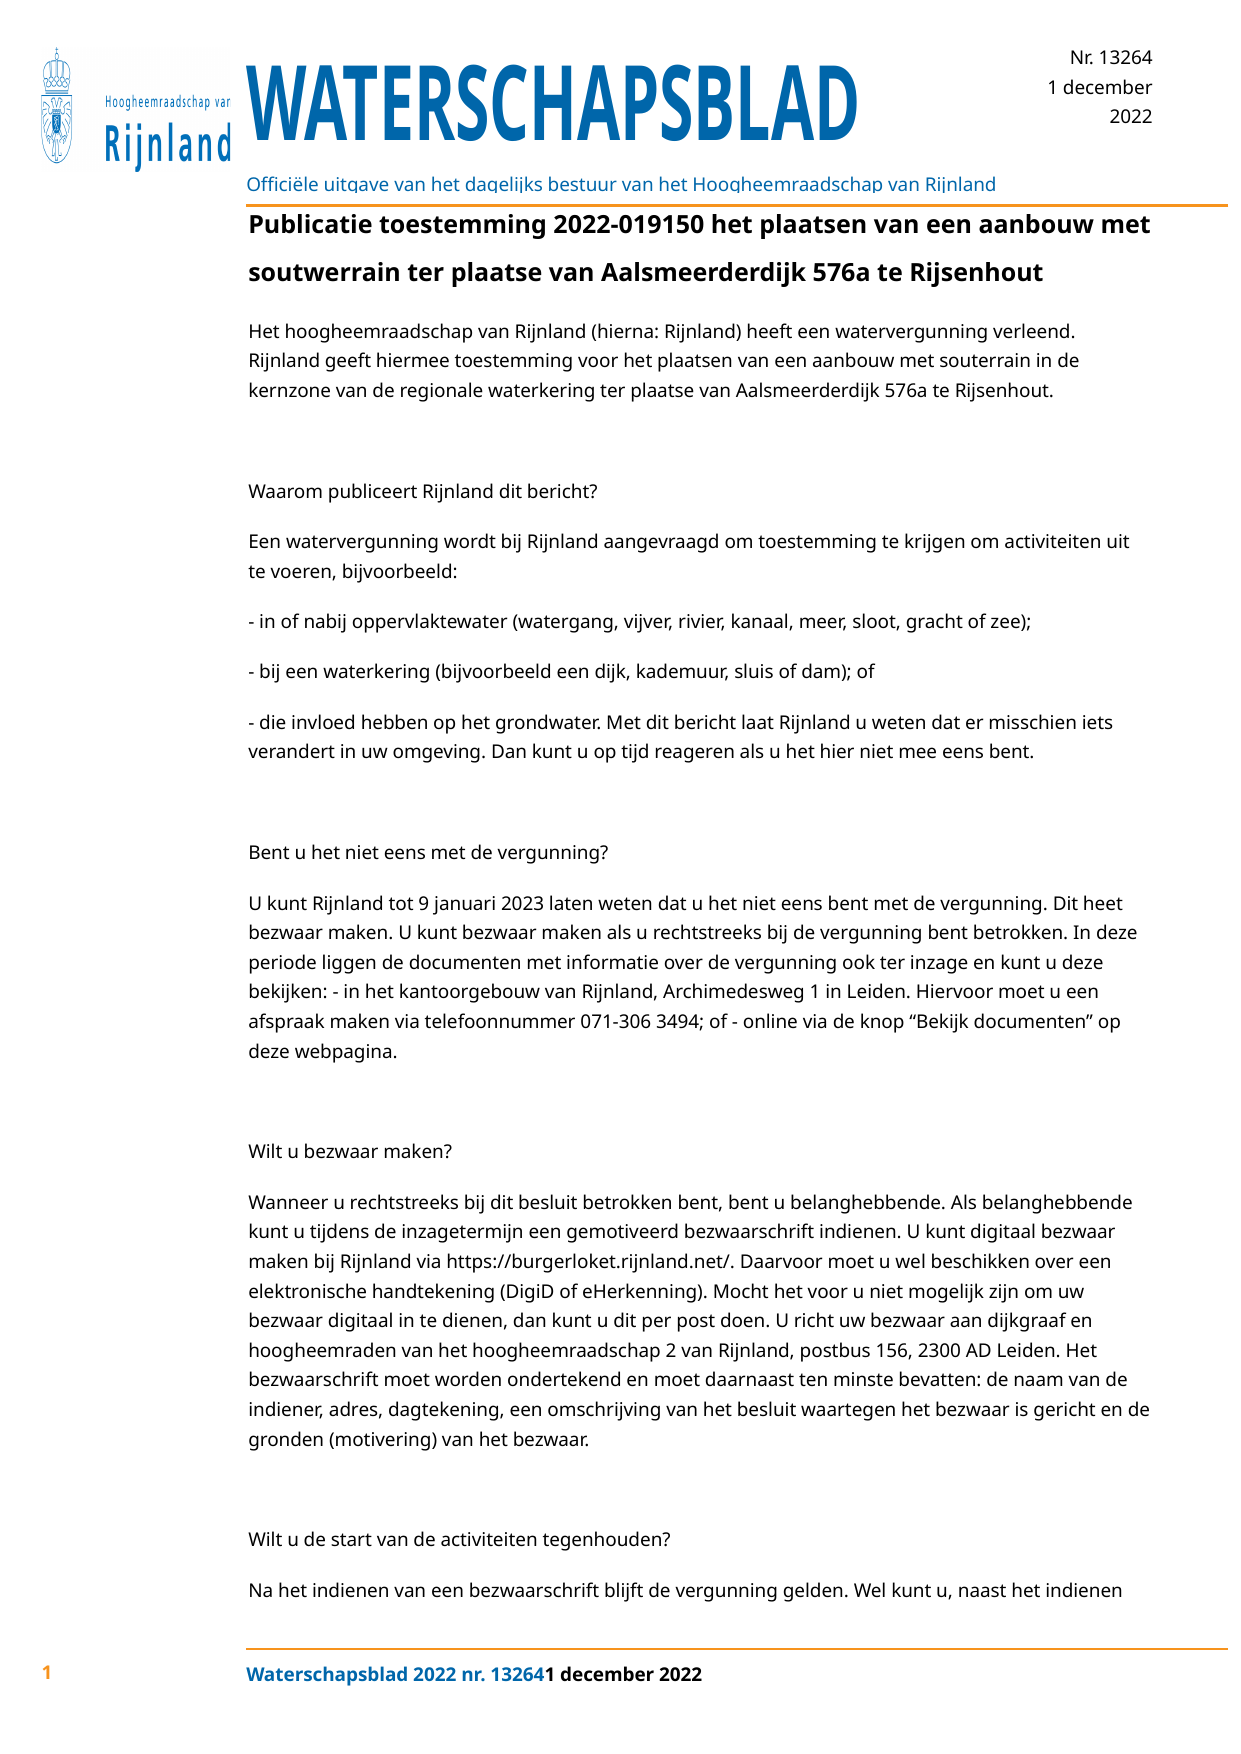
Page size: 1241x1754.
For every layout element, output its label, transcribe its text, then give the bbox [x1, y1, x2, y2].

text Na het indienen van een bezwaarschrift blijft de vergunning gelden. Wel kunt u, naast het indienen [248, 1577, 1152, 1603]
text Het hoogheemraadschap van Rijnland (hierna: Rijnland) heeft een watervergunning verleend. Rijnland geeft hiermee toestemming voor het plaatsen van een aanbouw met souterrain in de kernzone van de regionale waterkering ter plaatse van Aalsmeerderdijk 576a te Rijsenhout. [248, 318, 1152, 403]
text - die invloed hebben op het grondwater. Met dit bericht laat Rijnland u weten dat er misschien iets verandert in uw omgeving. Dan kunt u op tijd reageren als u het hier niet mee eens bent. [248, 709, 1152, 764]
text Een watervergunning wordt bij Rijnland aangevraagd om toestemming te krijgen om activiteiten uit te voeren, bijvoorbeeld: [248, 528, 1152, 584]
text - in of nabij oppervlaktewater (watergang, vijver, rivier, kanaal, meer, sloot, gracht of zee); [248, 608, 1152, 634]
picture [41, 47, 231, 172]
text Wilt u bezwaar maken? [248, 1139, 1152, 1164]
text - bij een waterkering (bijvoorbeeld een dijk, kademuur, sluis of dam); of [248, 659, 1152, 684]
text Wilt u de start van de activiteiten tegenhouden? [248, 1527, 1152, 1552]
text Publicatie toestemming 2022-019150 het plaatsen van een aanbouw met soutwerrain ter plaatse van Aalsmeerderdijk 576a te Rijsenhout [248, 207, 1152, 288]
text Waarom publiceert Rijnland dit bericht? [248, 478, 1152, 504]
text U kunt Rijnland tot 9 januari 2023 laten weten dat u het niet eens bent met de vergunning. Dit heet bezwaar maken. U kunt bezwaar maken als u rechtstreeks bij de vergunning bent betrokken. In deze periode liggen de documenten met informatie over de vergunning ook ter inzage en kunt u deze bekijken: - in het kantoorgebouw van Rijnland, Archimedesweg 1 in Leiden. Hiervoor moet u een afspraak maken via telefoonnummer 071-306 3494; of - online via de knop “Bekijk documenten” op deze webpagina. [248, 890, 1152, 1064]
text Wanneer u rechtstreeks bij dit besluit betrokken bent, bent u belanghebbende. Als belanghebbende kunt u tijdens de inzagetermijn een gemotiveerd bezwaarschrift indienen. U kunt digitaal bezwaar maken bij Rijnland via https://burgerloket.rijnland.net/. Daarvoor moet u wel beschikken over een elektronische handtekening (DigiD of eHerkenning). Mocht het voor u niet mogelijk zijn om uw bezwaar digitaal in te dienen, dan kunt u dit per post doen. U richt uw bezwaar aan dijkgraaf en hoogheemraden van het hoogheemraadschap 2 van Rijnland, postbus 156, 2300 AD Leiden. Het bezwaarschrift moet worden ondertekend en moet daarnaast ten minste bevatten: de naam van de indiener, adres, dagtekening, een omschrijving van het besluit waartegen het bezwaar is gericht en de gronden (motivering) van het bezwaar. [248, 1189, 1152, 1452]
text Bent u het niet eens met de vergunning? [248, 839, 1152, 865]
